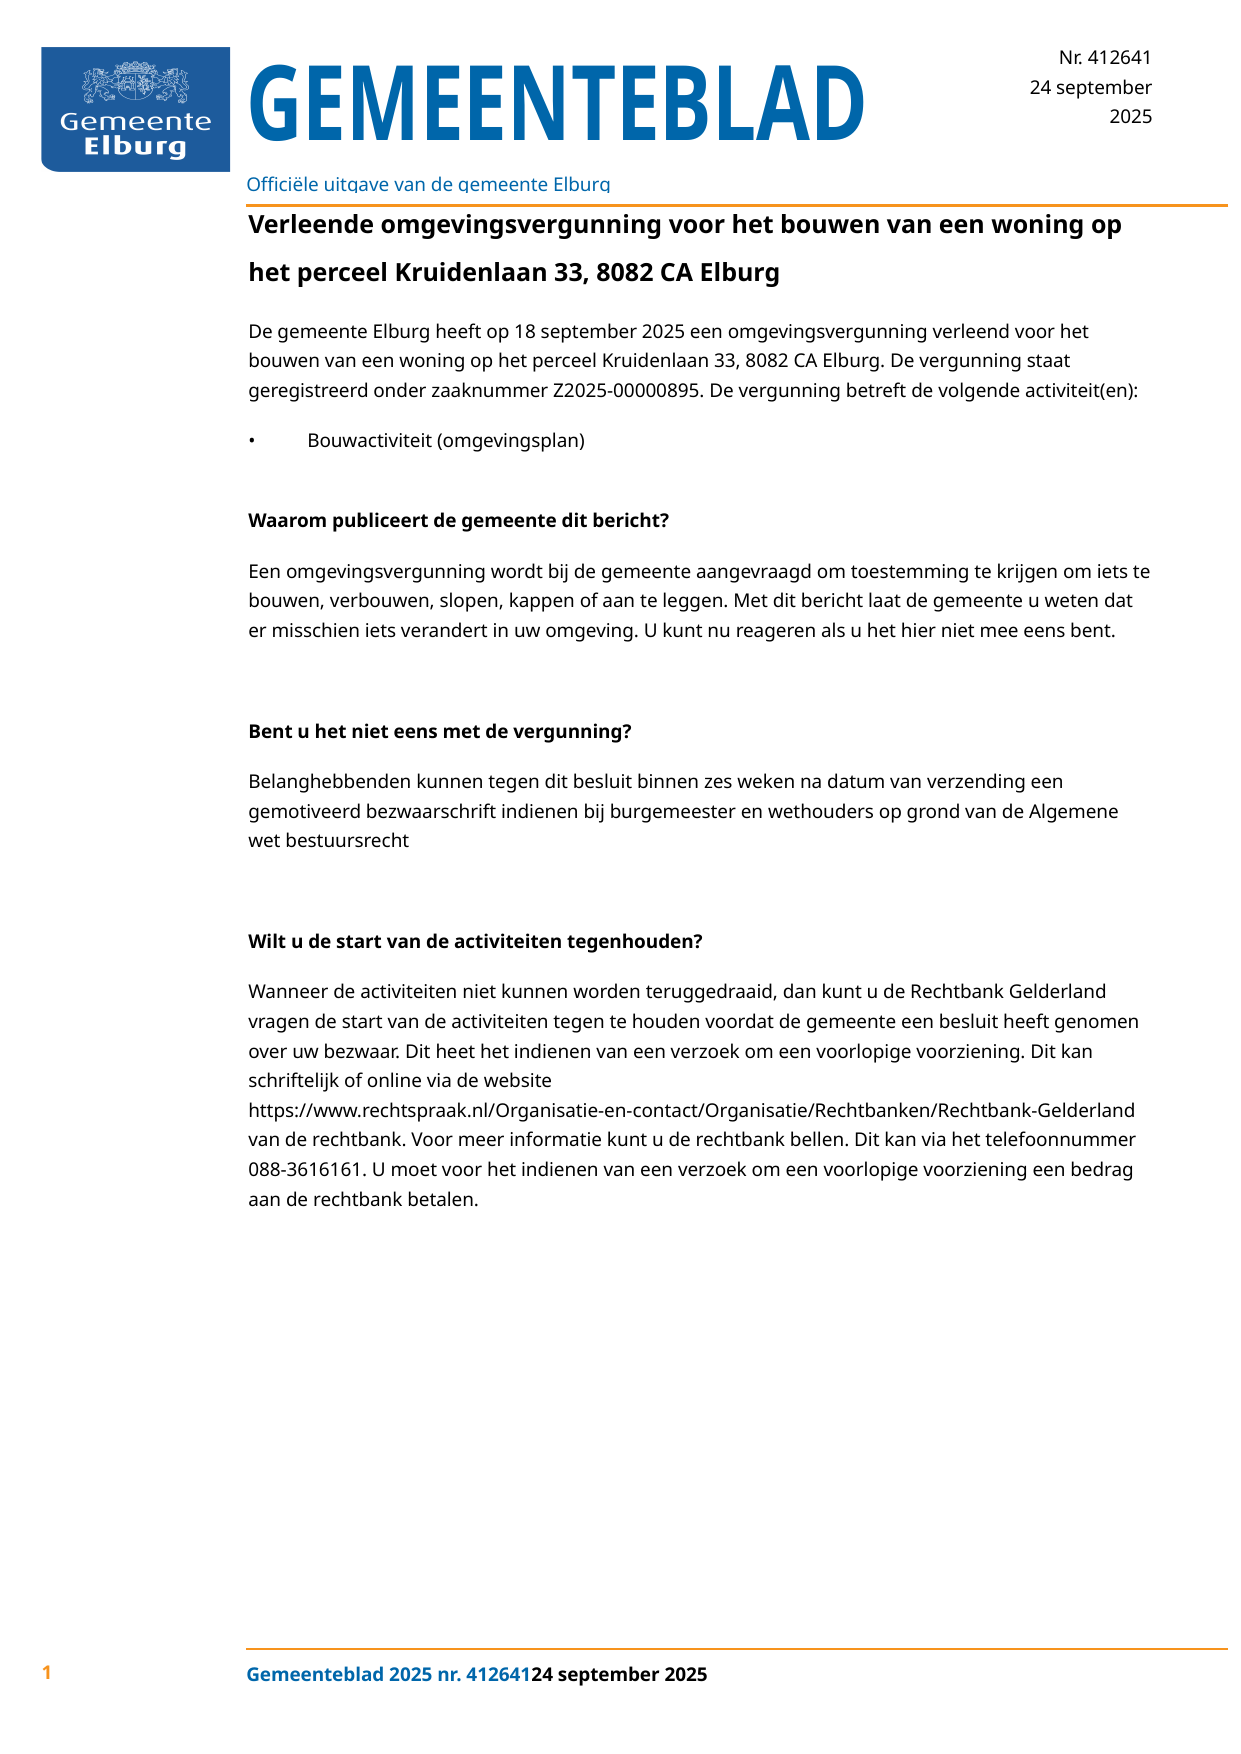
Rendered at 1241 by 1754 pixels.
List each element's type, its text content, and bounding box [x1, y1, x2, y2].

text Belanghebbenden kunnen tegen dit besluit binnen zes weken na datum van verzending een gemotiveerd bezwaarschrift indienen bij burgemeester en wethouders op grond van de Algemene wet bestuursrecht [248, 768, 1152, 853]
text De gemeente Elburg heeft op 18 september 2025 een omgevingsvergunning verleend voor het bouwen van een woning op het perceel Kruidenlaan 33, 8082 CA Elburg. De vergunning staat geregistreerd onder zaaknummer Z2025-00000895. De vergunning betreft de volgende activiteit(en): [248, 318, 1152, 403]
text Wilt u de start van de activiteiten tegenhouden? [248, 928, 1152, 954]
text Verleende omgevingsvergunning voor het bouwen van een woning op het perceel Kruidenlaan 33, 8082 CA Elburg [248, 207, 1152, 288]
list Bouwactiviteit (omgevingsplan) [248, 427, 1152, 453]
text Bent u het niet eens met de vergunning? [248, 718, 1152, 744]
text Waarom publiceert de gemeente dit bericht? [248, 507, 1152, 533]
picture [41, 47, 231, 172]
text Wanneer de activiteiten niet kunnen worden teruggedraaid, dan kunt u de Rechtbank Gelderland vragen de start van de activiteiten tegen te houden voordat de gemeente een besluit heeft genomen over uw bezwaar. Dit heet het indienen van een verzoek om een voorlopige voorziening. Dit kan schriftelijk of online via de website https://www.rechtspraak.nl/Organisatie-en-contact/Organisatie/Rechtbanken/Rechtbank-Gelderland van de rechtbank. Voor meer informatie kunt u de rechtbank bellen. Dit kan via het telefoonnummer 088-3616161. U moet voor het indienen van een verzoek om een voorlopige voorziening een bedrag aan de rechtbank betalen. [248, 979, 1152, 1212]
text Een omgevingsvergunning wordt bij de gemeente aangevraagd om toestemming te krijgen om iets te bouwen, verbouwen, slopen, kappen of aan te leggen. Met dit bericht laat de gemeente u weten dat er misschien iets verandert in uw omgeving. U kunt nu reageren als u het hier niet mee eens bent. [248, 558, 1152, 643]
